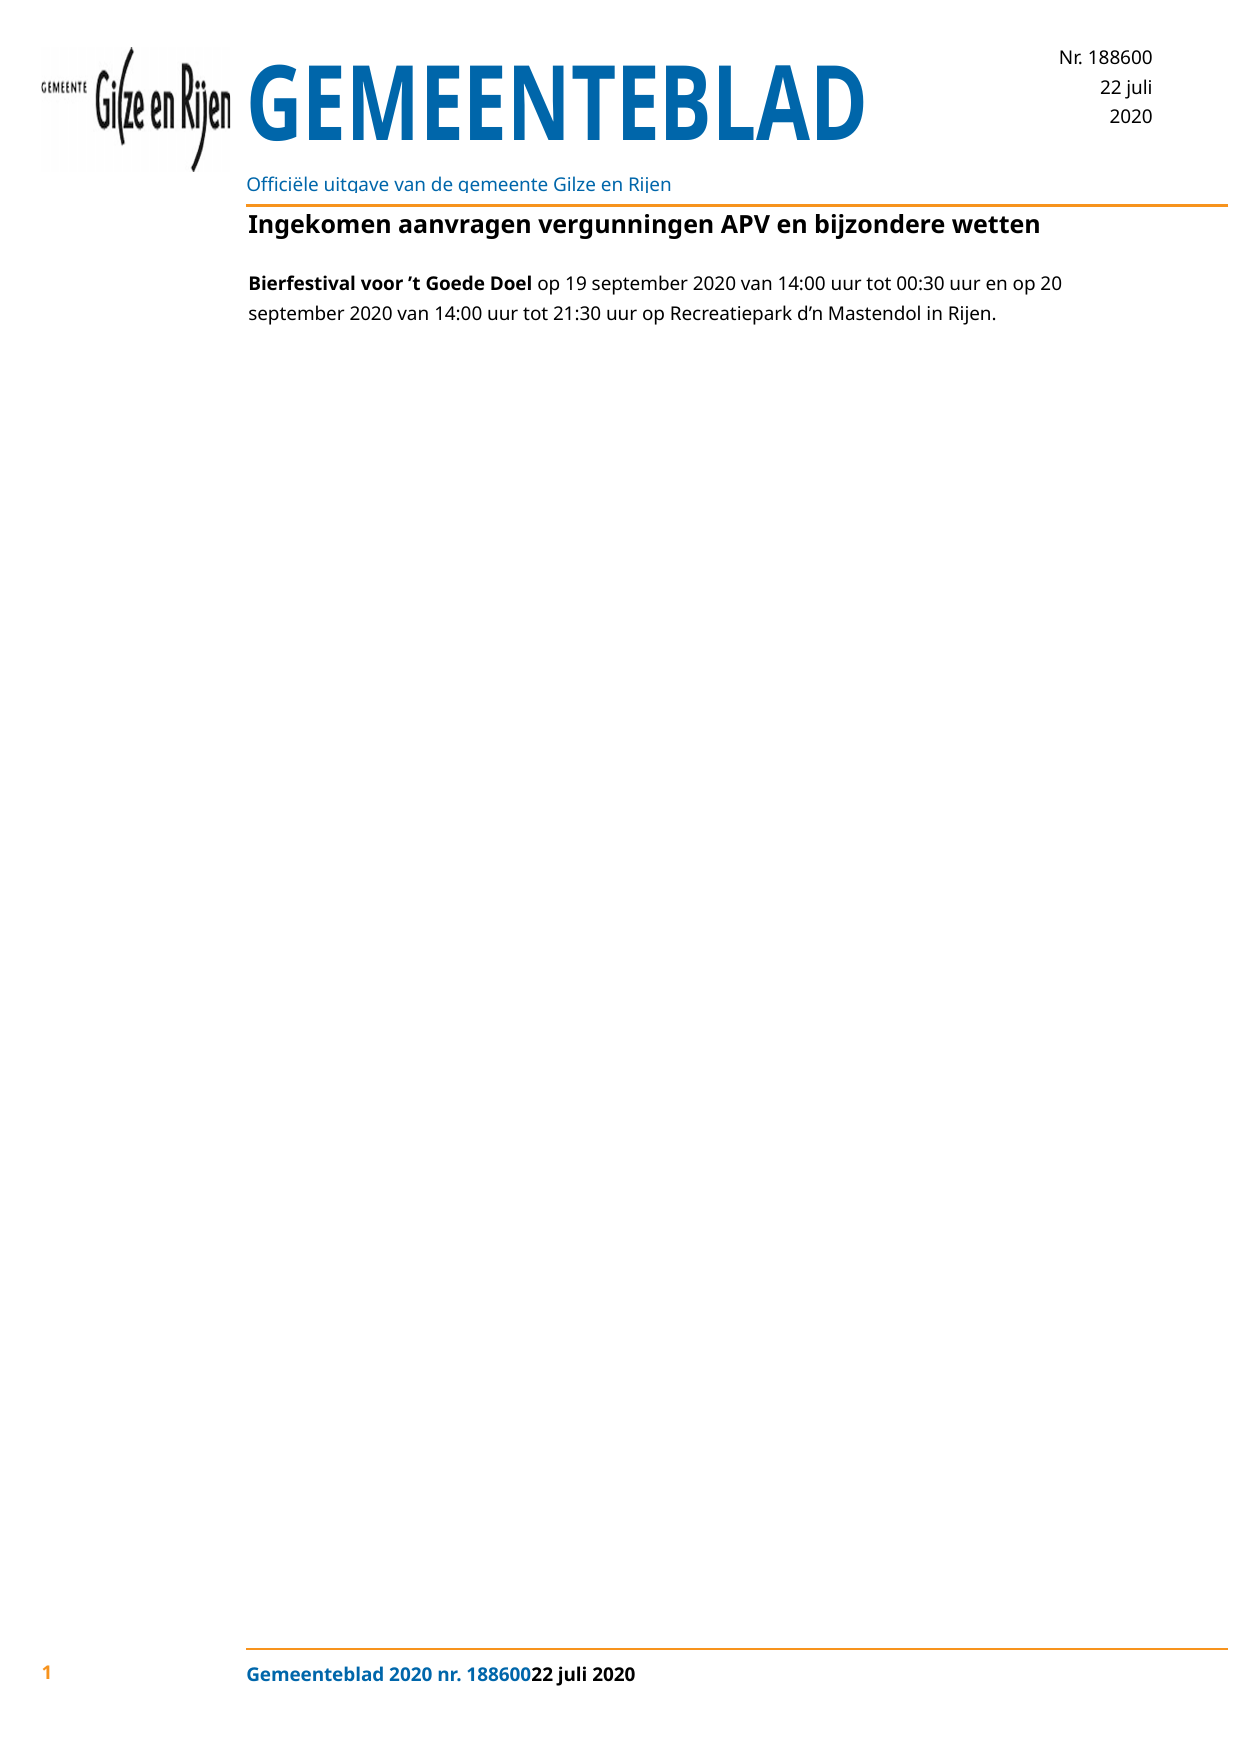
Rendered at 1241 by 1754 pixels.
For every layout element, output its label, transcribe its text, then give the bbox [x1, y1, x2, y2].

text Ingekomen aanvragen vergunningen APV en bijzondere wetten [248, 207, 1152, 241]
text Bierfestival voor ’t Goede Doel op 19 september 2020 van 14:00 uur tot 00:30 uur en op 20 september 2020 van 14:00 uur tot 21:30 uur op Recreatiepark d’n Mastendol in Rijen. [248, 270, 1152, 326]
picture [41, 47, 231, 172]
